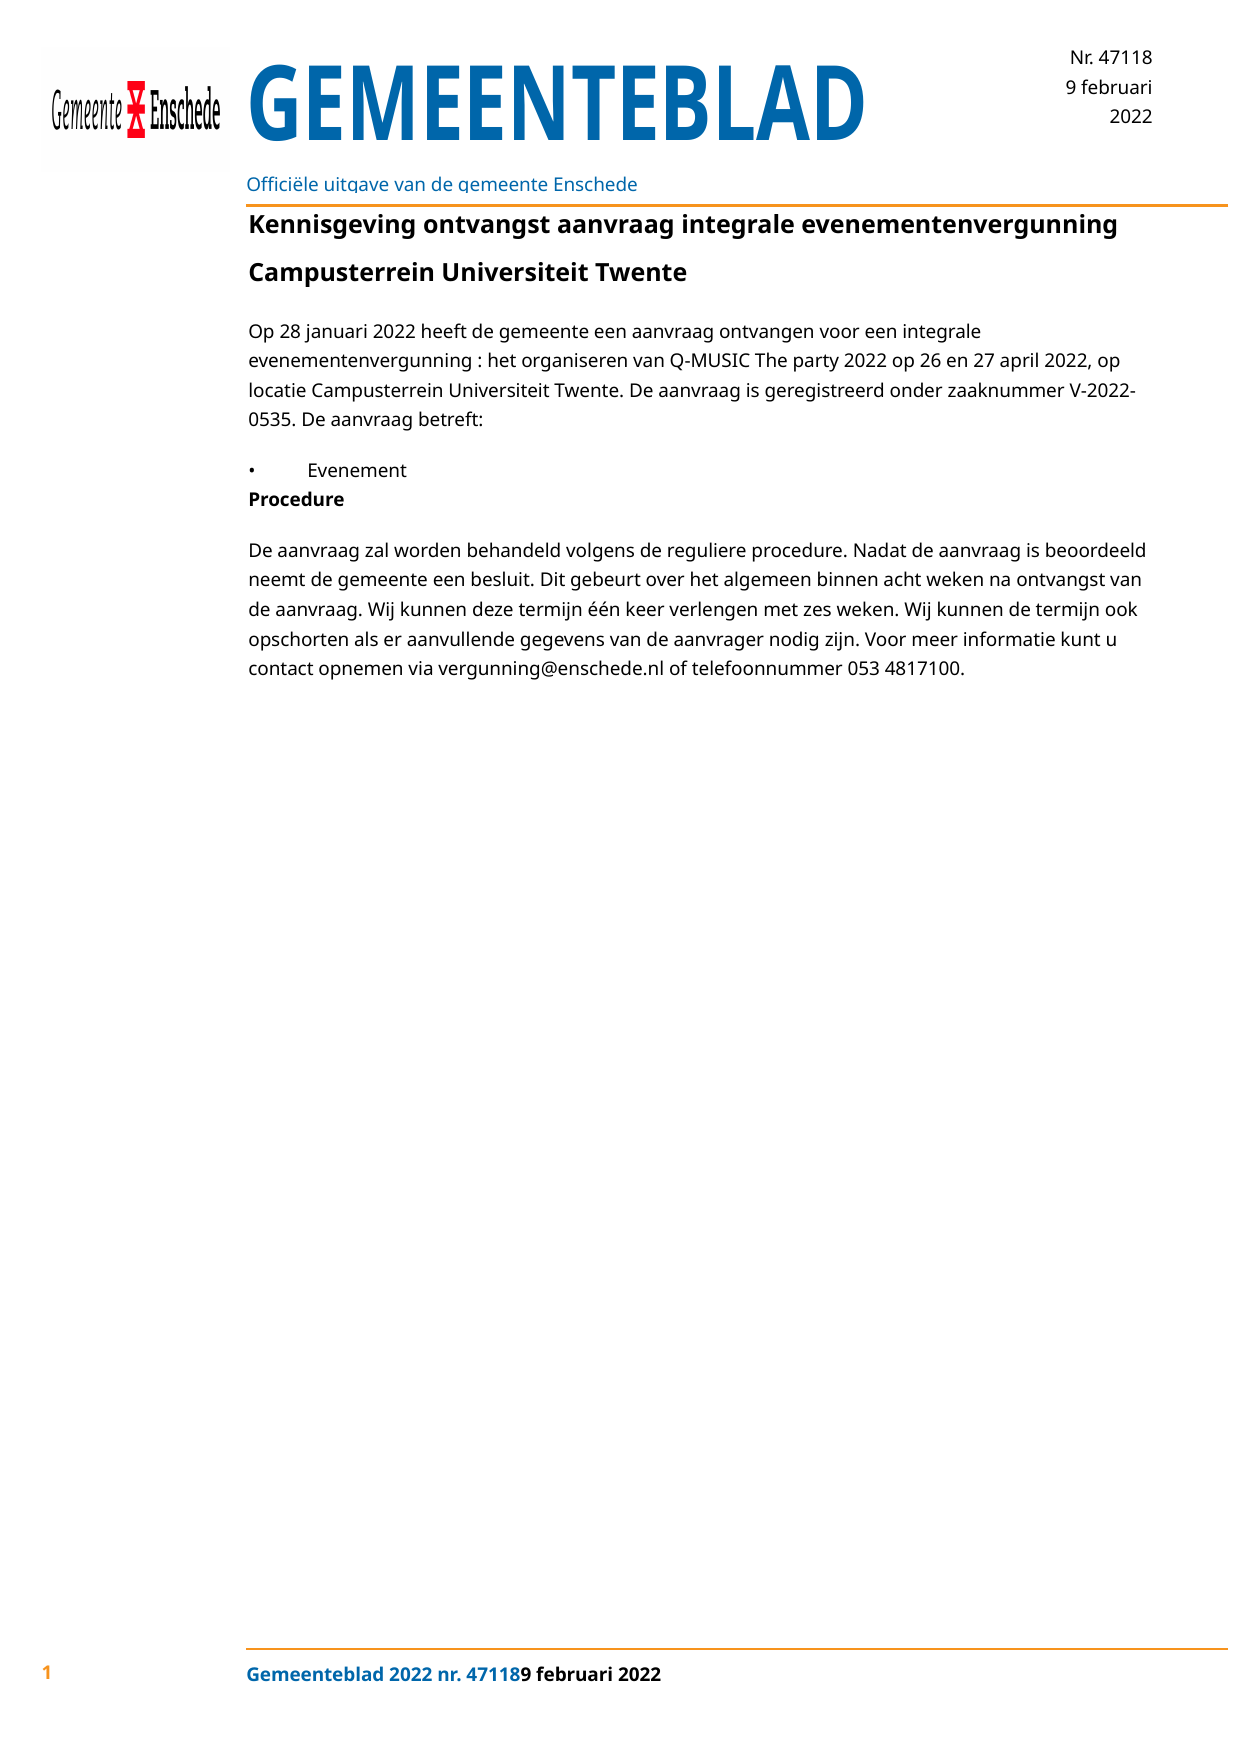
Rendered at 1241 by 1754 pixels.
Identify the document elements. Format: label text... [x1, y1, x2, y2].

text Procedure [248, 487, 1152, 512]
text De aanvraag zal worden behandeld volgens de reguliere procedure. Nadat de aanvraag is beoordeeld neemt de gemeente een besluit. Dit gebeurt over het algemeen binnen acht weken na ontvangst van de aanvraag. Wij kunnen deze termijn één keer verlengen met zes weken. Wij kunnen de termijn ook opschorten als er aanvullende gegevens van de aanvrager nodig zijn. Voor meer informatie kunt u contact opnemen via vergunning@enschede.nl of telefoonnummer 053 4817100. [248, 537, 1152, 681]
list Evenement [248, 457, 1152, 483]
text Op 28 januari 2022 heeft de gemeente een aanvraag ontvangen voor een integrale evenementenvergunning : het organiseren van Q-MUSIC The party 2022 op 26 en 27 april 2022, op locatie Campusterrein Universiteit Twente. De aanvraag is geregistreerd onder zaaknummer V-2022-0535. De aanvraag betreft: [248, 318, 1152, 432]
text Kennisgeving ontvangst aanvraag integrale evenementenvergunning Campusterrein Universiteit Twente [248, 207, 1152, 288]
picture [41, 47, 231, 172]
